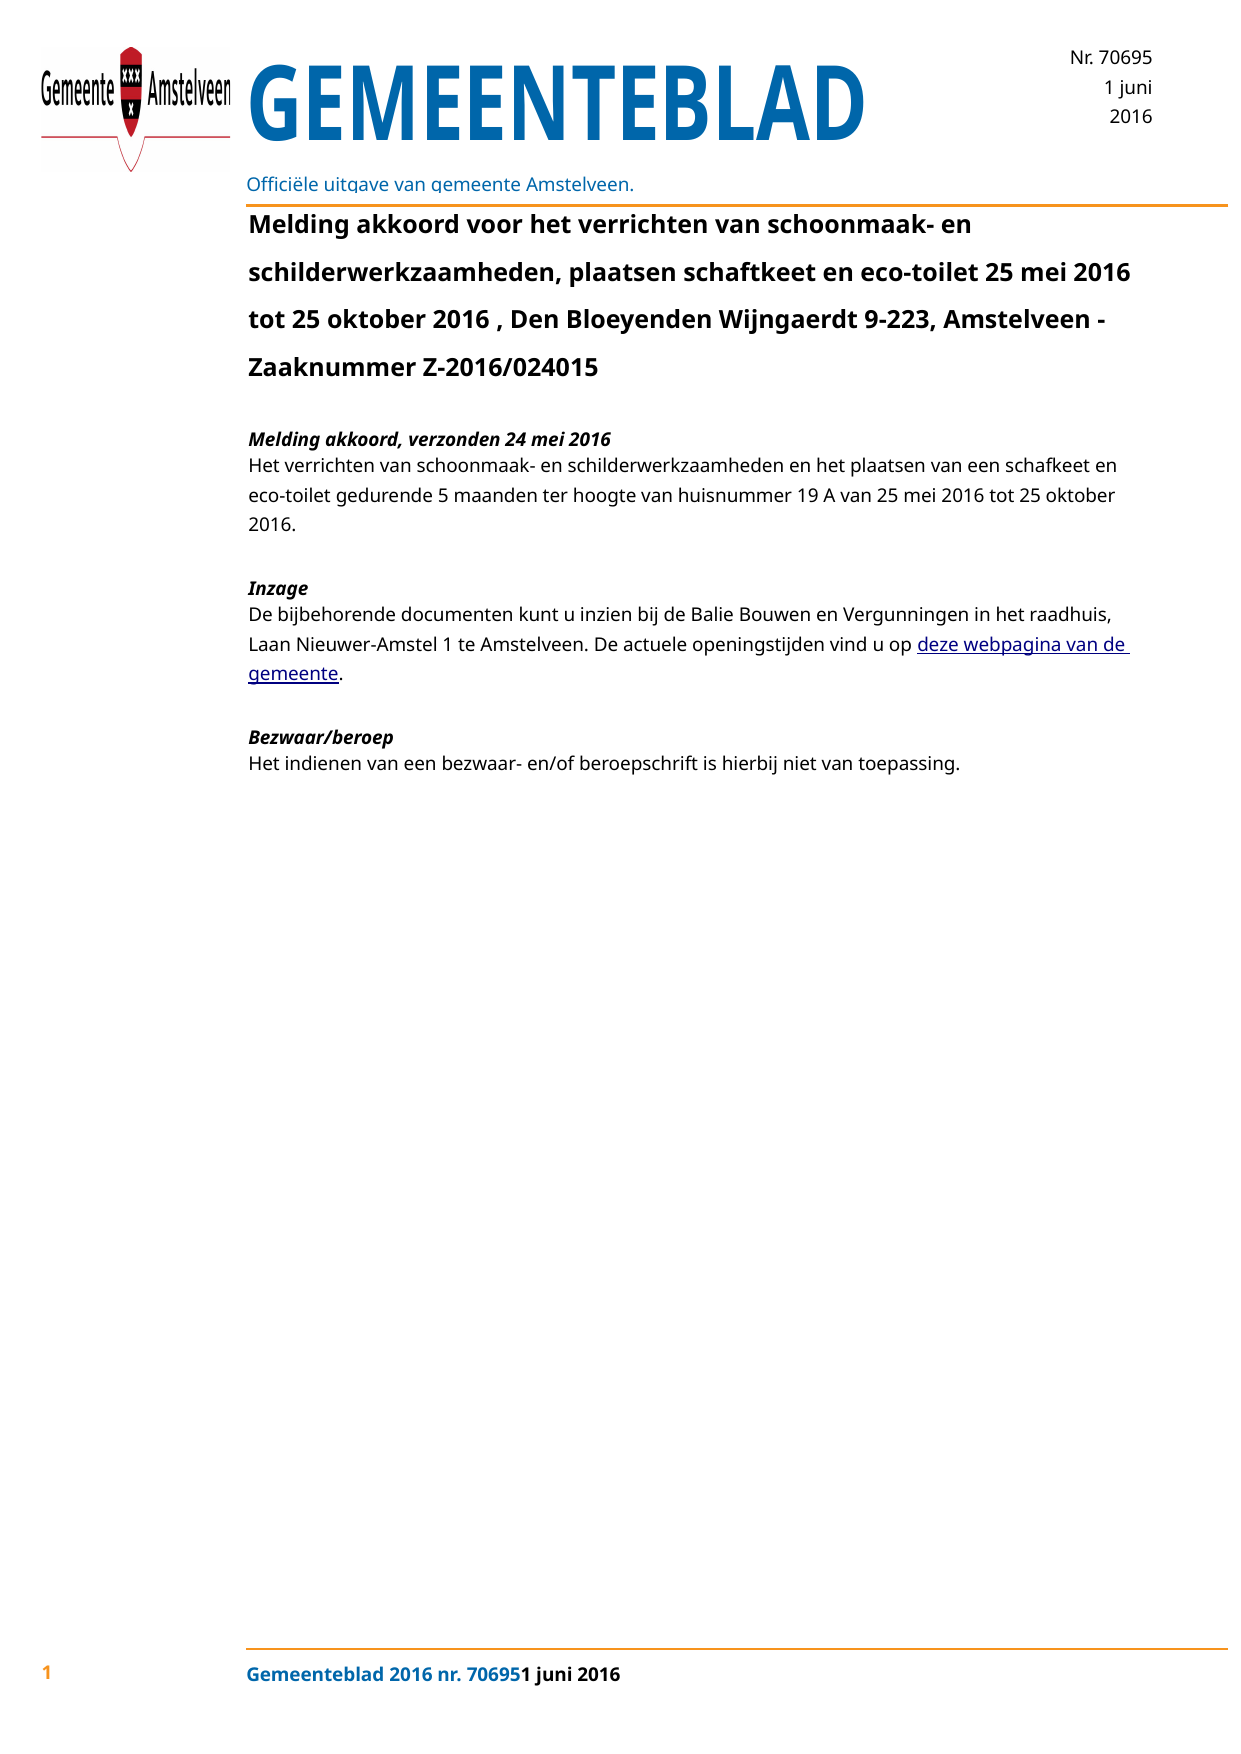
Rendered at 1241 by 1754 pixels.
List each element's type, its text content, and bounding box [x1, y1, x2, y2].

text Inzage [248, 576, 1152, 601]
text Melding akkoord voor het verrichten van schoonmaak- en schilderwerkzaamheden, plaatsen schaftkeet en eco-toilet 25 mei 2016 tot 25 oktober 2016 , Den Bloeyenden Wijngaerdt 9-223, Amstelveen - Zaaknummer Z-2016/024015 [248, 207, 1152, 384]
picture [41, 47, 231, 172]
text Het verrichten van schoonmaak- en schilderwerkzaamheden en het plaatsen van een schafkeet en eco-toilet gedurende 5 maanden ter hoogte van huisnummer 19 A van 25 mei 2016 tot 25 oktober 2016. [248, 452, 1152, 537]
text Het indienen van een bezwaar- en/of beroepschrift is hierbij niet van toepassing. [248, 750, 1152, 776]
text Melding akkoord, verzonden 24 mei 2016 [248, 427, 1152, 452]
text Bezwaar/beroep [248, 724, 1152, 750]
text De bijbehorende documenten kunt u inzien bij de Balie Bouwen en Vergunningen in het raadhuis, Laan Nieuwer-Amstel 1 te Amstelveen. De actuele openingstijden vind u op deze webpagina van de gemeente. [248, 601, 1152, 686]
